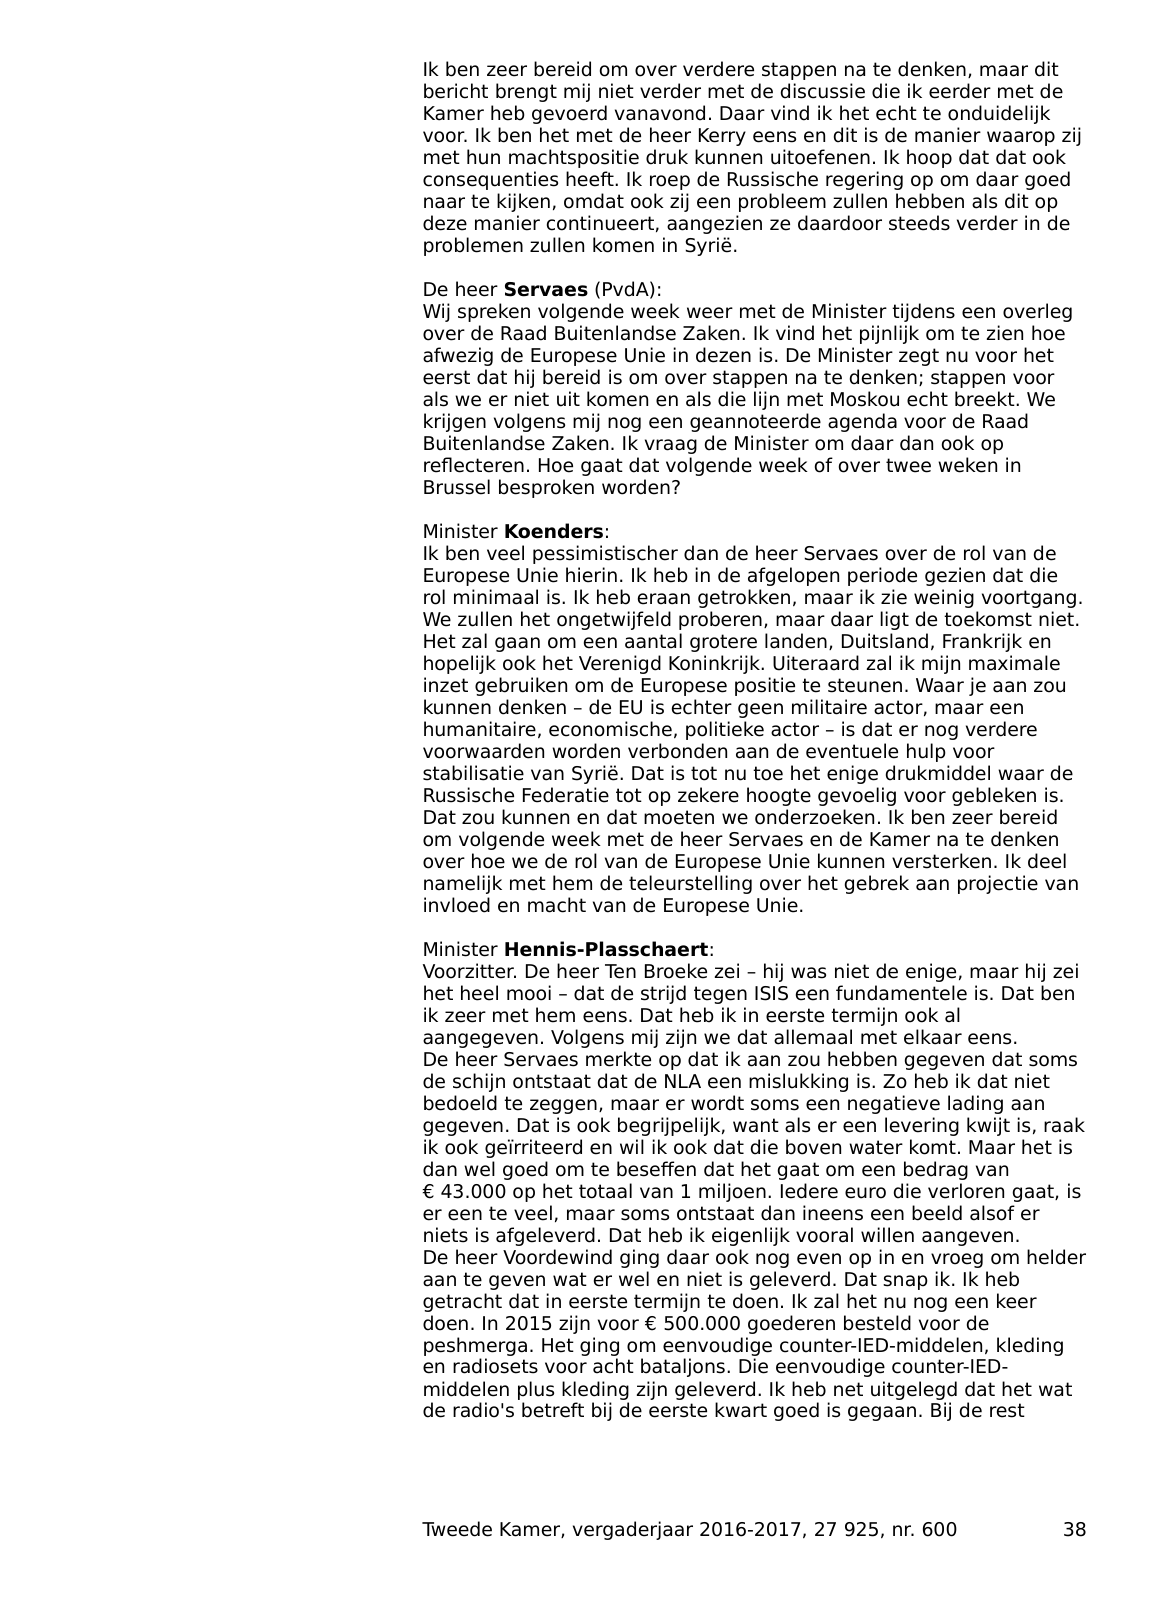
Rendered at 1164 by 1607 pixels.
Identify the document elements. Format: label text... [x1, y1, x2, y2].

text Ik ben zeer bereid om over verdere stappen na te denken, maar dit bericht brengt mij niet verder met de discussie die ik eerder met de Kamer heb gevoerd vanavond. Daar vind ik het echt te onduidelijk voor. Ik ben het met de heer Kerry eens en dit is de manier waarop zij met hun machtspositie druk kunnen uitoefenen. Ik hoop dat dat ook consequenties heeft. Ik roep de Russische regering op om daar goed naar te kijken, omdat ook zij een probleem zullen hebben als dit op deze manier continueert, aangezien ze daardoor steeds verder in de problemen zullen komen in Syrië. [422, 59, 1087, 257]
text Minister Hennis-Plasschaert: [422, 939, 1087, 961]
text De heer Voordewind ging daar ook nog even op in en vroeg om helder aan te geven wat er wel en niet is geleverd. Dat snap ik. Ik heb getracht dat in eerste termijn te doen. Ik zal het nu nog een keer doen. In 2015 zijn voor € 500.000 goederen besteld voor de peshmerga. Het ging om eenvoudige counter-IED-middelen, kleding en radiosets voor acht bataljons. Die eenvoudige counter-IED-middelen plus kleding zijn geleverd. Ik heb net uitgelegd dat het wat de radio's betreft bij de eerste kwart goed is gegaan. Bij de rest [422, 1247, 1087, 1422]
text Minister Koenders: [422, 521, 1087, 543]
text De heer Servaes (PvdA): [422, 279, 1087, 301]
text Ik ben veel pessimistischer dan de heer Servaes over de rol van de Europese Unie hierin. Ik heb in de afgelopen periode gezien dat die rol minimaal is. Ik heb eraan getrokken, maar ik zie weinig voortgang. We zullen het ongetwijfeld proberen, maar daar ligt de toekomst niet. Het zal gaan om een aantal grotere landen, Duitsland, Frankrijk en hopelijk ook het Verenigd Koninkrijk. Uiteraard zal ik mijn maximale inzet gebruiken om de Europese positie te steunen. Waar je aan zou kunnen denken – de EU is echter geen militaire actor, maar een humanitaire, economische, politieke actor – is dat er nog verdere voorwaarden worden verbonden aan de eventuele hulp voor stabilisatie van Syrië. Dat is tot nu toe het enige drukmiddel waar de Russische Federatie tot op zekere hoogte gevoelig voor gebleken is. Dat zou kunnen en dat moeten we onderzoeken. Ik ben zeer bereid om volgende week met de heer Servaes en de Kamer na te denken over hoe we de rol van de Europese Unie kunnen versterken. Ik deel namelijk met hem de teleurstelling over het gebrek aan projectie van invloed en macht van de Europese Unie. [422, 543, 1087, 917]
text Wij spreken volgende week weer met de Minister tijdens een overleg over de Raad Buitenlandse Zaken. Ik vind het pijnlijk om te zien hoe afwezig de Europese Unie in dezen is. De Minister zegt nu voor het eerst dat hij bereid is om over stappen na te denken; stappen voor als we er niet uit komen en als die lijn met Moskou echt breekt. We krijgen volgens mij nog een geannoteerde agenda voor de Raad Buitenlandse Zaken. Ik vraag de Minister om daar dan ook op reflecteren. Hoe gaat dat volgende week of over twee weken in Brussel besproken worden? [422, 301, 1087, 499]
text De heer Servaes merkte op dat ik aan zou hebben gegeven dat soms de schijn ontstaat dat de NLA een mislukking is. Zo heb ik dat niet bedoeld te zeggen, maar er wordt soms een negatieve lading aan gegeven. Dat is ook begrijpelijk, want als er een levering kwijt is, raak ik ook geïrriteerd en wil ik ook dat die boven water komt. Maar het is dan wel goed om te beseffen dat het gaat om een bedrag van € 43.000 op het totaal van 1 miljoen. Iedere euro die verloren gaat, is er een te veel, maar soms ontstaat dan ineens een beeld alsof er niets is afgeleverd. Dat heb ik eigenlijk vooral willen aangeven. [422, 1049, 1087, 1247]
text Voorzitter. De heer Ten Broeke zei – hij was niet de enige, maar hij zei het heel mooi – dat de strijd tegen ISIS een fundamentele is. Dat ben ik zeer met hem eens. Dat heb ik in eerste termijn ook al aangegeven. Volgens mij zijn we dat allemaal met elkaar eens. [422, 961, 1087, 1049]
